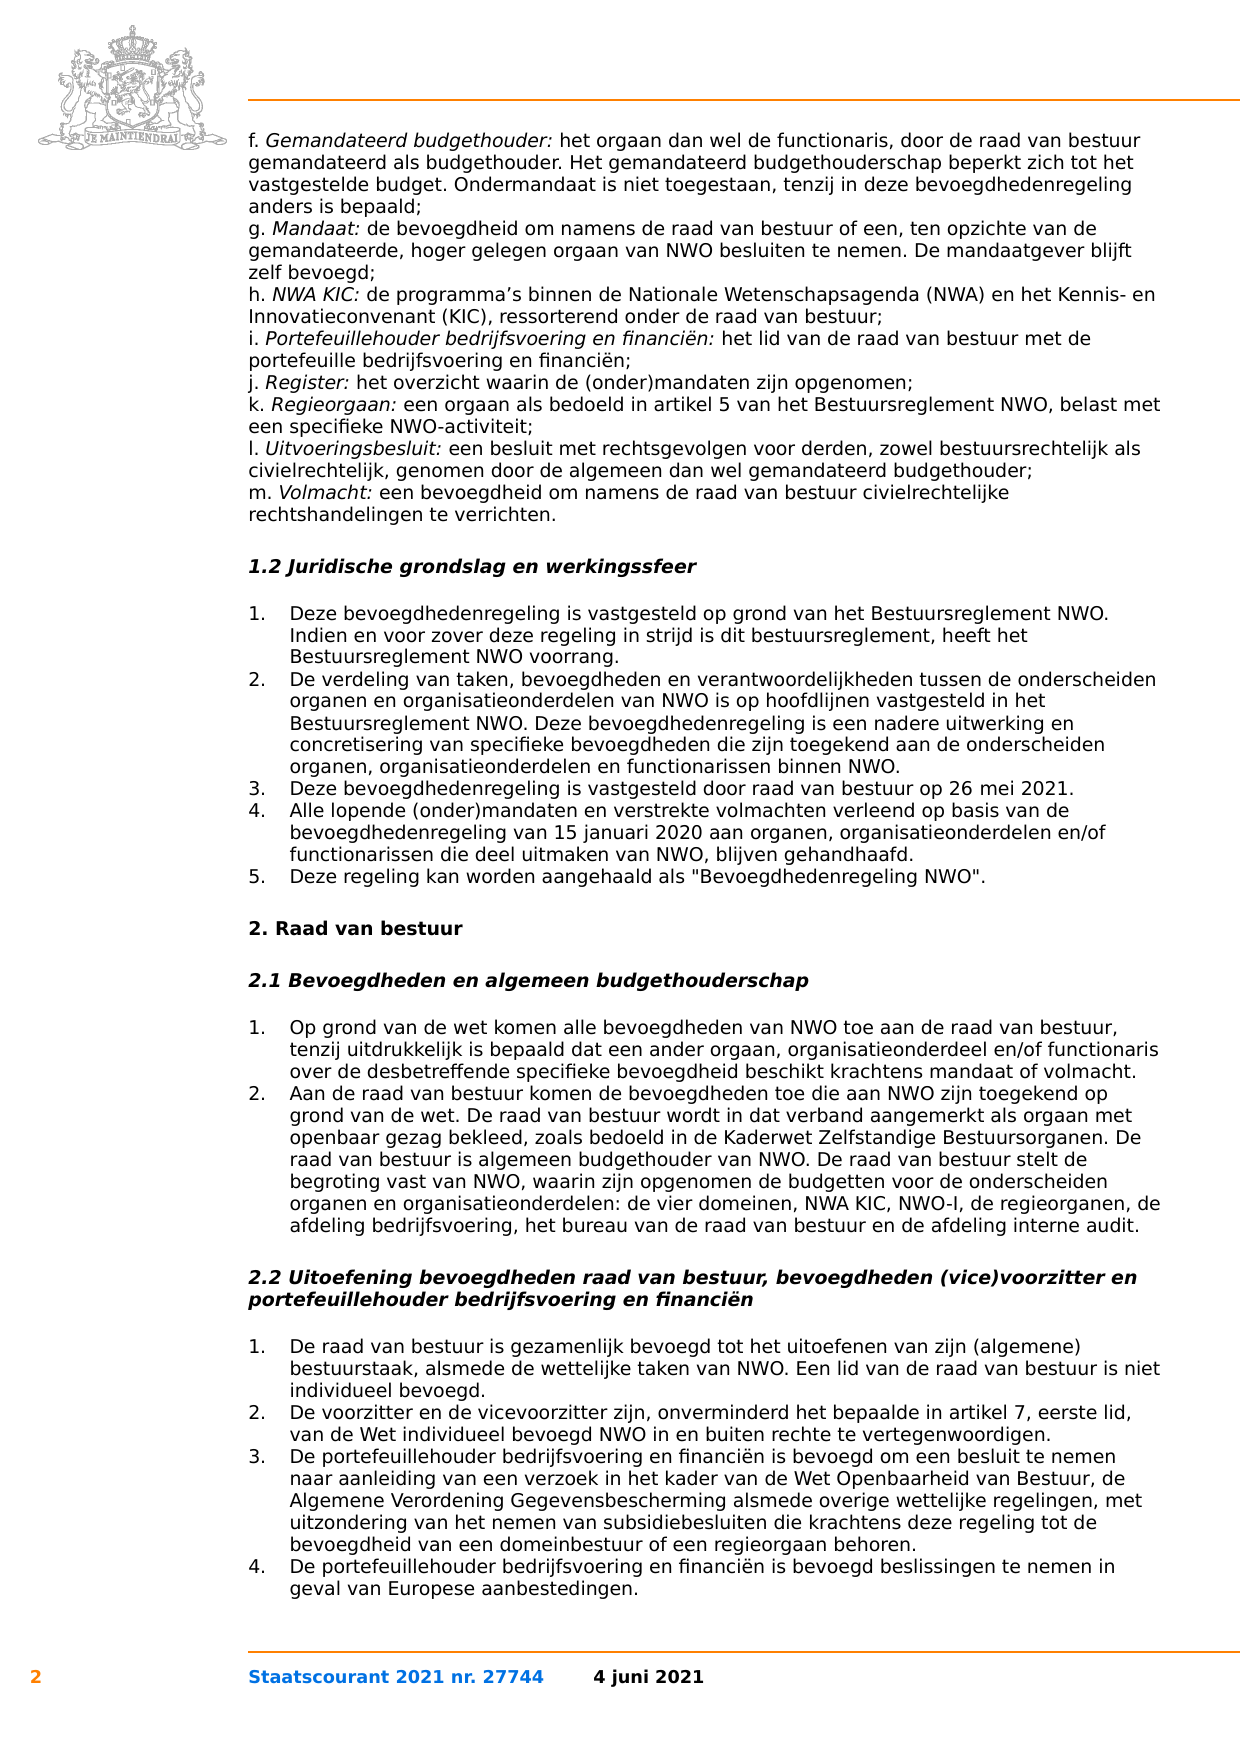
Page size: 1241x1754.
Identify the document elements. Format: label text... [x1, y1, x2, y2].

text 2. De voorzitter en de vicevoorzitter zijn, onverminderd het bepaalde in artikel 7, eerste lid, van de Wet individueel bevoegd NWO in en buiten rechte te vertegenwoordigen. [248, 1402, 1163, 1446]
picture [38, 25, 227, 150]
text 2. Aan de raad van bestuur komen de bevoegdheden toe die aan NWO zijn toegekend op grond van de wet. De raad van bestuur wordt in dat verband aangemerkt als orgaan met openbaar gezag bekleed, zoals bedoeld in de Kaderwet Zelfstandige Bestuursorganen. De raad van bestuur is algemeen budgethouder van NWO. De raad van bestuur stelt de begroting vast van NWO, waarin zijn opgenomen de budgetten voor de onderscheiden organen en organisatieonderdelen: de vier domeinen, NWA KIC, NWO-I, de regieorganen, de afdeling bedrijfsvoering, het bureau van de raad van bestuur en de afdeling interne audit. [248, 1083, 1163, 1237]
text k. Regieorgaan: een orgaan als bedoeld in artikel 5 van het Bestuursreglement NWO, belast met een specifieke NWO-activiteit; [248, 394, 1163, 438]
text 1. De raad van bestuur is gezamenlijk bevoegd tot het uitoefenen van zijn (algemene) bestuurstaak, alsmede de wettelijke taken van NWO. Een lid van de raad van bestuur is niet individueel bevoegd. [248, 1336, 1163, 1402]
text l. Uitvoeringsbesluit: een besluit met rechtsgevolgen voor derden, zowel bestuursrechtelijk als civielrechtelijk, genomen door de algemeen dan wel gemandateerd budgethouder; [248, 438, 1163, 482]
text j. Register: het overzicht waarin de (onder)mandaten zijn opgenomen; [248, 372, 1163, 394]
text 1. Deze bevoegdhedenregeling is vastgesteld op grond van het Bestuursreglement NWO. Indien en voor zover deze regeling in strijd is dit bestuursreglement, heeft het Bestuursreglement NWO voorrang. [248, 602, 1163, 668]
subtitle 1.2 Juridische grondslag en werkingssfeer [248, 556, 1163, 577]
text 3. Deze bevoegdhedenregeling is vastgesteld door raad van bestuur op 26 mei 2021. [248, 778, 1163, 800]
text 3. De portefeuillehouder bedrijfsvoering en financiën is bevoegd om een besluit te nemen naar aanleiding van een verzoek in het kader van de Wet Openbaarheid van Bestuur, de Algemene Verordening Gegevensbescherming alsmede overige wettelijke regelingen, met uitzondering van het nemen van subsidiebesluiten die krachtens deze regeling tot de bevoegdheid van een domeinbestuur of een regieorgaan behoren. [248, 1446, 1163, 1556]
text 1. Op grond van de wet komen alle bevoegdheden van NWO toe aan de raad van bestuur, tenzij uitdrukkelijk is bepaald dat een ander orgaan, organisatieonderdeel en/of functionaris over de desbetreffende specifieke bevoegdheid beschikt krachtens mandaat of volmacht. [248, 1017, 1163, 1083]
text g. Mandaat: de bevoegdheid om namens de raad van bestuur of een, ten opzichte van de gemandateerde, hoger gelegen orgaan van NWO besluiten te nemen. De mandaatgever blijft zelf bevoegd; [248, 218, 1163, 284]
text 5. Deze regeling kan worden aangehaald als "Bevoegdhedenregeling NWO". [248, 866, 1163, 888]
text m. Volmacht: een bevoegdheid om namens de raad van bestuur civielrechtelijke rechtshandelingen te verrichten. [248, 482, 1163, 526]
text 4. Alle lopende (onder)mandaten en verstrekte volmachten verleend op basis van de bevoegdhedenregeling van 15 januari 2020 aan organen, organisatieonderdelen en/of functionarissen die deel uitmaken van NWO, blijven gehandhaafd. [248, 800, 1163, 866]
subtitle 2.1 Bevoegdheden en algemeen budgethouderschap [248, 970, 1163, 992]
subtitle 2.2 Uitoefening bevoegdheden raad van bestuur, bevoegdheden (vice)voorzitter en portefeuillehouder bedrijfsvoering en financiën [248, 1267, 1163, 1311]
text 2. De verdeling van taken, bevoegdheden en verantwoordelijkheden tussen de onderscheiden organen en organisatieonderdelen van NWO is op hoofdlijnen vastgesteld in het Bestuursreglement NWO. Deze bevoegdhedenregeling is een nadere uitwerking en concretisering van specifieke bevoegdheden die zijn toegekend aan de onderscheiden organen, organisatieonderdelen en functionarissen binnen NWO. [248, 668, 1163, 778]
text 4. De portefeuillehouder bedrijfsvoering en financiën is bevoegd beslissingen te nemen in geval van Europese aanbestedingen. [248, 1556, 1163, 1600]
text f. Gemandateerd budgethouder: het orgaan dan wel de functionaris, door de raad van bestuur gemandateerd als budgethouder. Het gemandateerd budgethouderschap beperkt zich tot het vastgestelde budget. Ondermandaat is niet toegestaan, tenzij in deze bevoegdhedenregeling anders is bepaald; [248, 130, 1163, 218]
text h. NWA KIC: de programma’s binnen de Nationale Wetenschapsagenda (NWA) en het Kennis- en Innovatieconvenant (KIC), ressorterend onder de raad van bestuur; [248, 284, 1163, 328]
subtitle 2. Raad van bestuur [248, 918, 1163, 940]
text i. Portefeuillehouder bedrijfsvoering en financiën: het lid van de raad van bestuur met de portefeuille bedrijfsvoering en financiën; [248, 328, 1163, 372]
